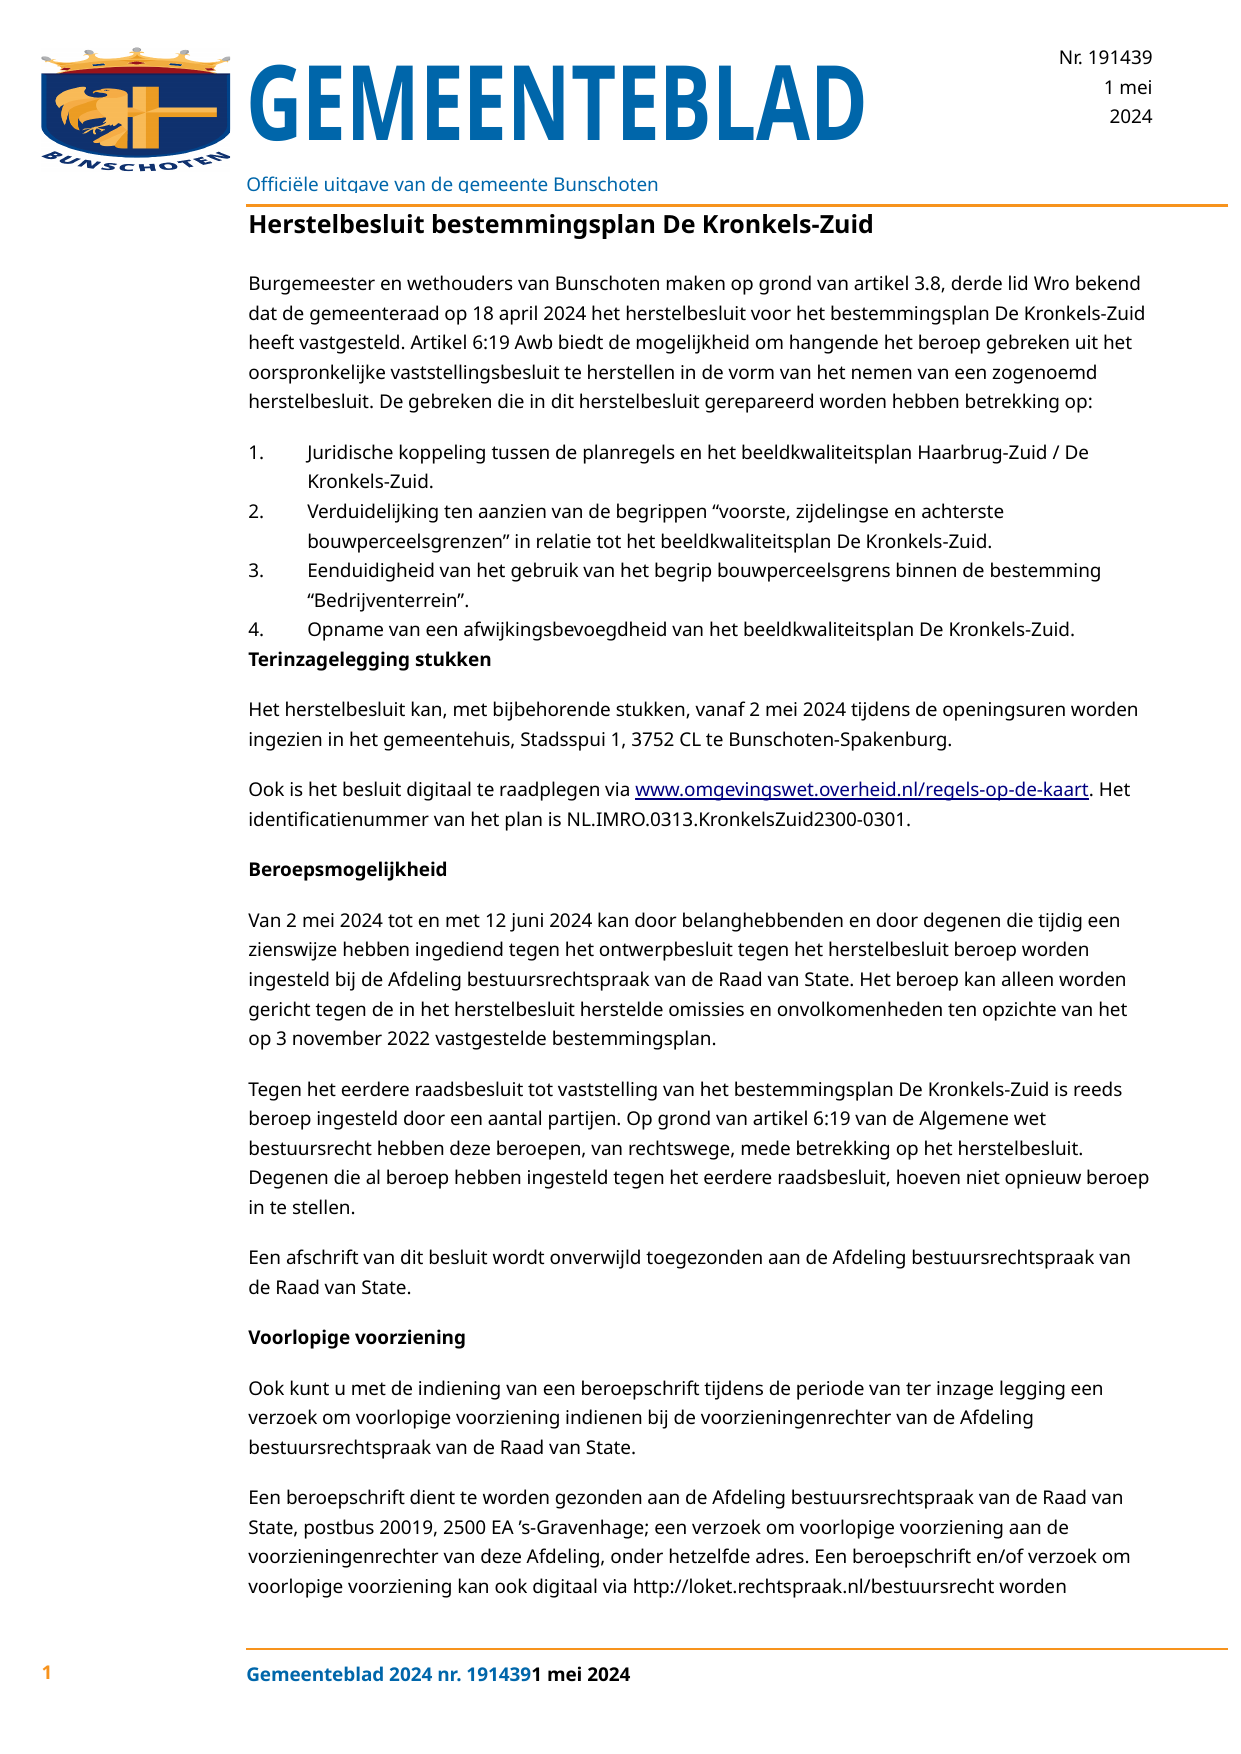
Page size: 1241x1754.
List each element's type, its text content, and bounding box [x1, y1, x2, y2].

text Tegen het eerdere raadsbesluit tot vaststelling van het bestemmingsplan De Kronkels-Zuid is reeds beroep ingesteld door een aantal partijen. Op grond van artikel 6:19 van de Algemene wet bestuursrecht hebben deze beroepen, van rechtswege, mede betrekking op het herstelbesluit. Degenen die al beroep hebben ingesteld tegen het eerdere raadsbesluit, hoeven niet opnieuw beroep in te stellen. [248, 1076, 1152, 1220]
text Van 2 mei 2024 tot en met 12 juni 2024 kan door belanghebbenden en door degenen die tijdig een zienswijze hebben ingediend tegen het ontwerpbesluit tegen het herstelbesluit beroep worden ingesteld bij de Afdeling bestuursrechtspraak van de Raad van State. Het beroep kan alleen worden gericht tegen de in het herstelbesluit herstelde omissies en onvolkomenheden ten opzichte van het op 3 november 2022 vastgestelde bestemmingsplan. [248, 907, 1152, 1051]
text Een beroepschrift dient te worden gezonden aan de Afdeling bestuursrechtspraak van de Raad van State, postbus 20019, 2500 EA ’s-Gravenhage; een verzoek om voorlopige voorziening aan de voorzieningenrechter van deze Afdeling, onder hetzelfde adres. Een beroepschrift en/of verzoek om voorlopige voorziening kan ook digitaal via http://loket.rechtspraak.nl/bestuursrecht worden [248, 1484, 1152, 1599]
picture [41, 47, 231, 172]
text Burgemeester en wethouders van Bunschoten maken op grond van artikel 3.8, derde lid Wro bekend dat de gemeenteraad op 18 april 2024 het herstelbesluit voor het bestemmingsplan De Kronkels-Zuid heeft vastgesteld. Artikel 6:19 Awb biedt de mogelijkheid om hangende het beroep gebreken uit het oorspronkelijke vaststellingsbesluit te herstellen in de vorm van het nemen van een zogenoemd herstelbesluit. De gebreken die in dit herstelbesluit gerepareerd worden hebben betrekking op: [248, 270, 1152, 414]
text Ook is het besluit digitaal te raadplegen via www.omgevingswet.overheid.nl/regels-op-de-kaart. Het identificatienummer van het plan is NL.IMRO.0313.KronkelsZuid2300-0301. [248, 777, 1152, 832]
list Opname van een afwijkingsbevoegdheid van het beeldkwaliteitsplan De Kronkels-Zuid. [248, 617, 1152, 642]
list Juridische koppeling tussen de planregels en het beeldkwaliteitsplan Haarbrug-Zuid / De Kronkels-Zuid. [248, 439, 1152, 494]
text Een afschrift van dit besluit wordt onverwijld toegezonden aan de Afdeling bestuursrechtspraak van de Raad van State. [248, 1244, 1152, 1300]
list Verduidelijking ten aanzien van de begrippen “voorste, zijdelingse en achterste bouwperceelsgrenzen” in relatie tot het beeldkwaliteitsplan De Kronkels-Zuid. [248, 498, 1152, 553]
text Beroepsmogelijkheid [248, 857, 1152, 882]
text Herstelbesluit bestemmingsplan De Kronkels-Zuid [248, 207, 1152, 241]
text Ook kunt u met de indiening van een beroepschrift tijdens de periode van ter inzage legging een verzoek om voorlopige voorziening indienen bij de voorzieningenrechter van de Afdeling bestuursrechtspraak van de Raad van State. [248, 1375, 1152, 1460]
text Voorlopige voorziening [248, 1324, 1152, 1350]
text Terinzagelegging stukken [248, 646, 1152, 672]
text Het herstelbesluit kan, met bijbehorende stukken, vanaf 2 mei 2024 tijdens de openingsuren worden ingezien in het gemeentehuis, Stadsspui 1, 3752 CL te Bunschoten-Spakenburg. [248, 697, 1152, 752]
list Eenduidigheid van het gebruik van het begrip bouwperceelsgrens binnen de bestemming “Bedrijventerrein”. [248, 557, 1152, 613]
